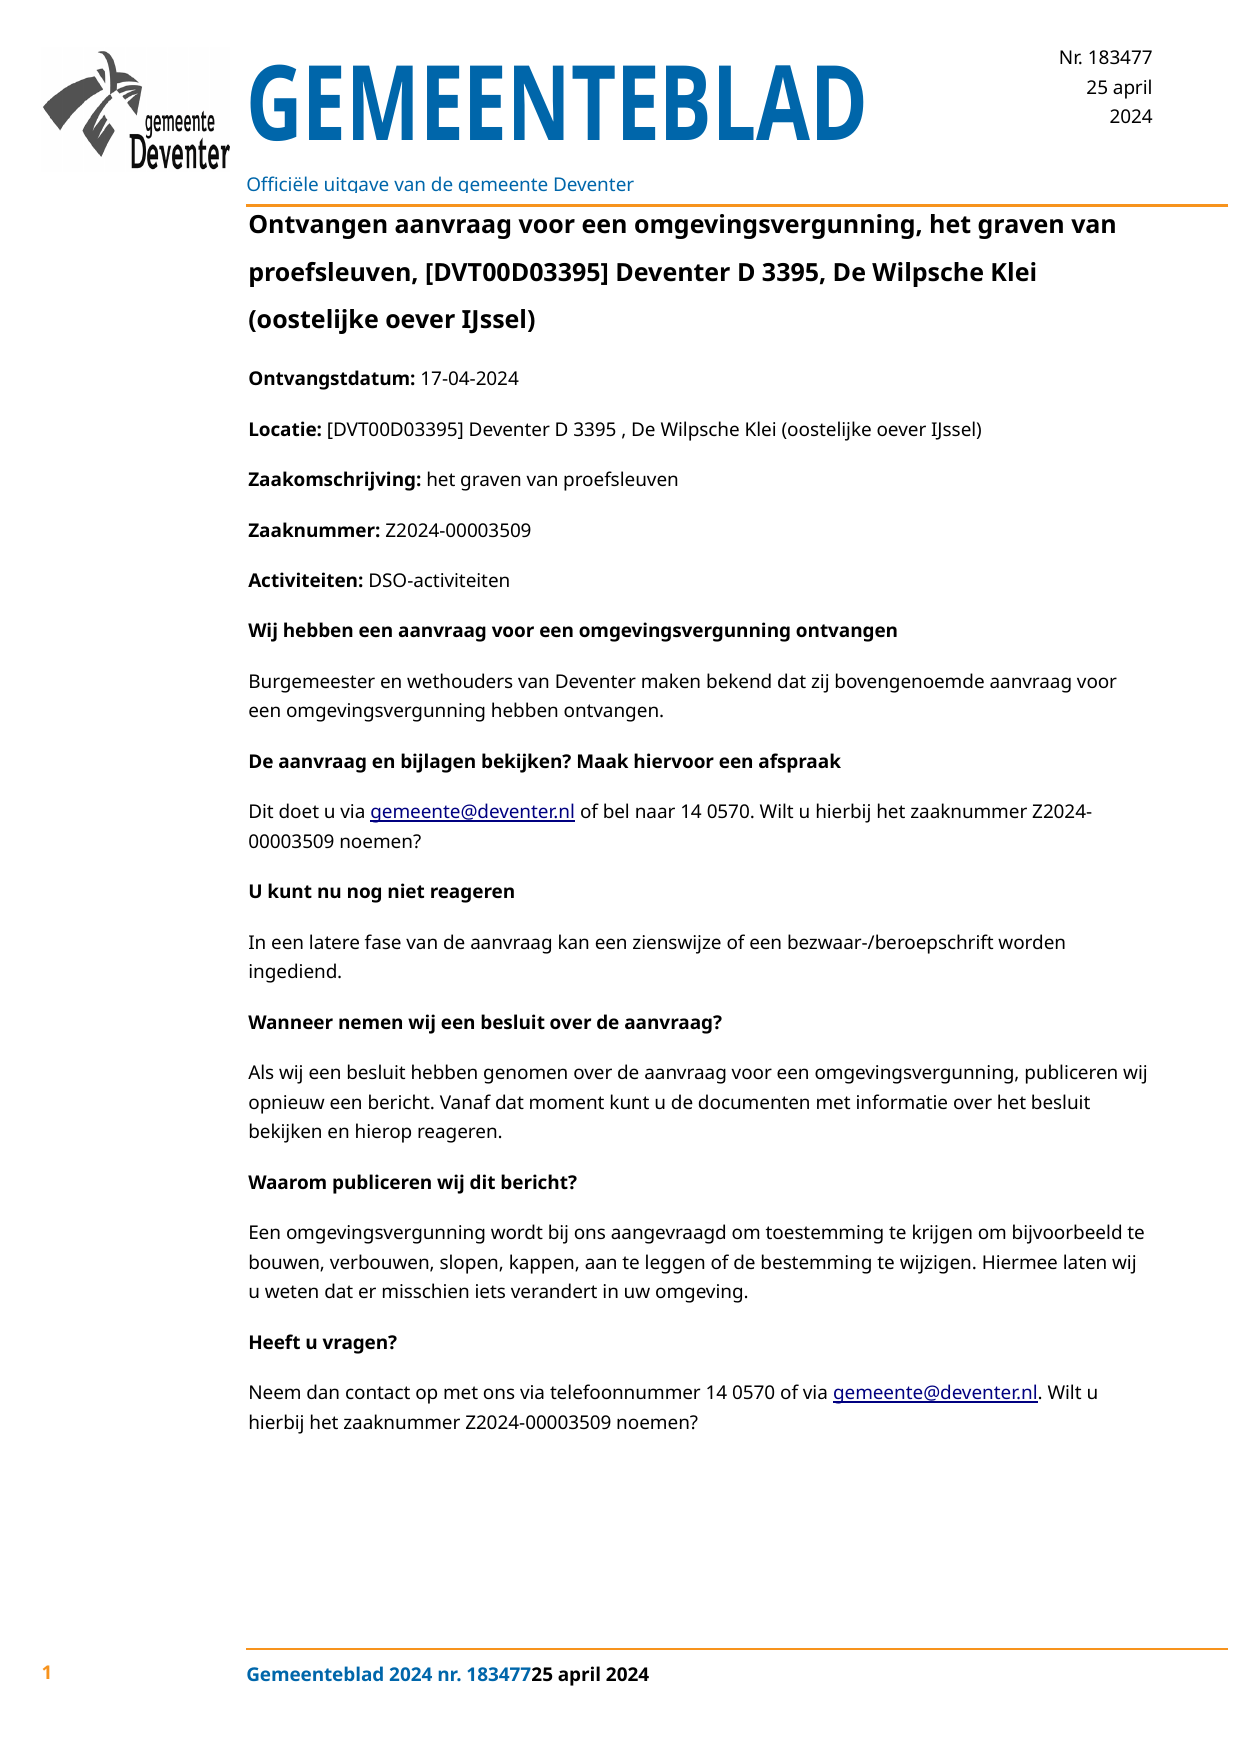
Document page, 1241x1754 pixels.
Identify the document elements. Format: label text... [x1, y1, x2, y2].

text Ontvangstdatum: 17-04-2024 [248, 366, 1152, 391]
text Dit doet u via gemeente@deventer.nl of bel naar 14 0570. Wilt u hierbij het zaaknummer Z2024-00003509 noemen? [248, 798, 1152, 854]
text Waarom publiceren wij dit bericht? [248, 1169, 1152, 1194]
text U kunt nu nog niet reageren [248, 878, 1152, 904]
text Neem dan contact op met ons via telefoonnummer 14 0570 of via gemeente@deventer.nl. Wilt u hierbij het zaaknummer Z2024-00003509 noemen? [248, 1379, 1152, 1434]
text De aanvraag en bijlagen bekijken? Maak hiervoor een afspraak [248, 748, 1152, 774]
text Activiteiten: DSO-activiteiten [248, 567, 1152, 593]
text Wij hebben een aanvraag voor een omgevingsvergunning ontvangen [248, 618, 1152, 643]
text Zaaknummer: Z2024-00003509 [248, 517, 1152, 542]
text Als wij een besluit hebben genomen over de aanvraag voor een omgevingsvergunning, publiceren wij opnieuw een bericht. Vanaf dat moment kunt u de documenten met informatie over het besluit bekijken en hierop reageren. [248, 1059, 1152, 1144]
text Zaakomschrijving: het graven van proefsleuven [248, 466, 1152, 492]
text Wanneer nemen wij een besluit over de aanvraag? [248, 1009, 1152, 1034]
text Een omgevingsvergunning wordt bij ons aangevraagd om toestemming te krijgen om bijvoorbeeld te bouwen, verbouwen, slopen, kappen, aan te leggen of de bestemming te wijzigen. Hiermee laten wij u weten dat er misschien iets verandert in uw omgeving. [248, 1219, 1152, 1304]
text Ontvangen aanvraag voor een omgevingsvergunning, het graven van proefsleuven, [DVT00D03395] Deventer D 3395, De Wilpsche Klei (oostelijke oever IJssel) [248, 207, 1152, 336]
text Burgemeester en wethouders van Deventer maken bekend dat zij bovengenoemde aanvraag voor een omgevingsvergunning hebben ontvangen. [248, 668, 1152, 723]
text Heeft u vragen? [248, 1329, 1152, 1354]
picture [41, 47, 231, 172]
text Locatie: [DVT00D03395] Deventer D 3395 , De Wilpsche Klei (oostelijke oever IJssel) [248, 416, 1152, 442]
text In een latere fase van de aanvraag kan een zienswijze of een bezwaar-/beroepschrift worden ingediend. [248, 929, 1152, 984]
